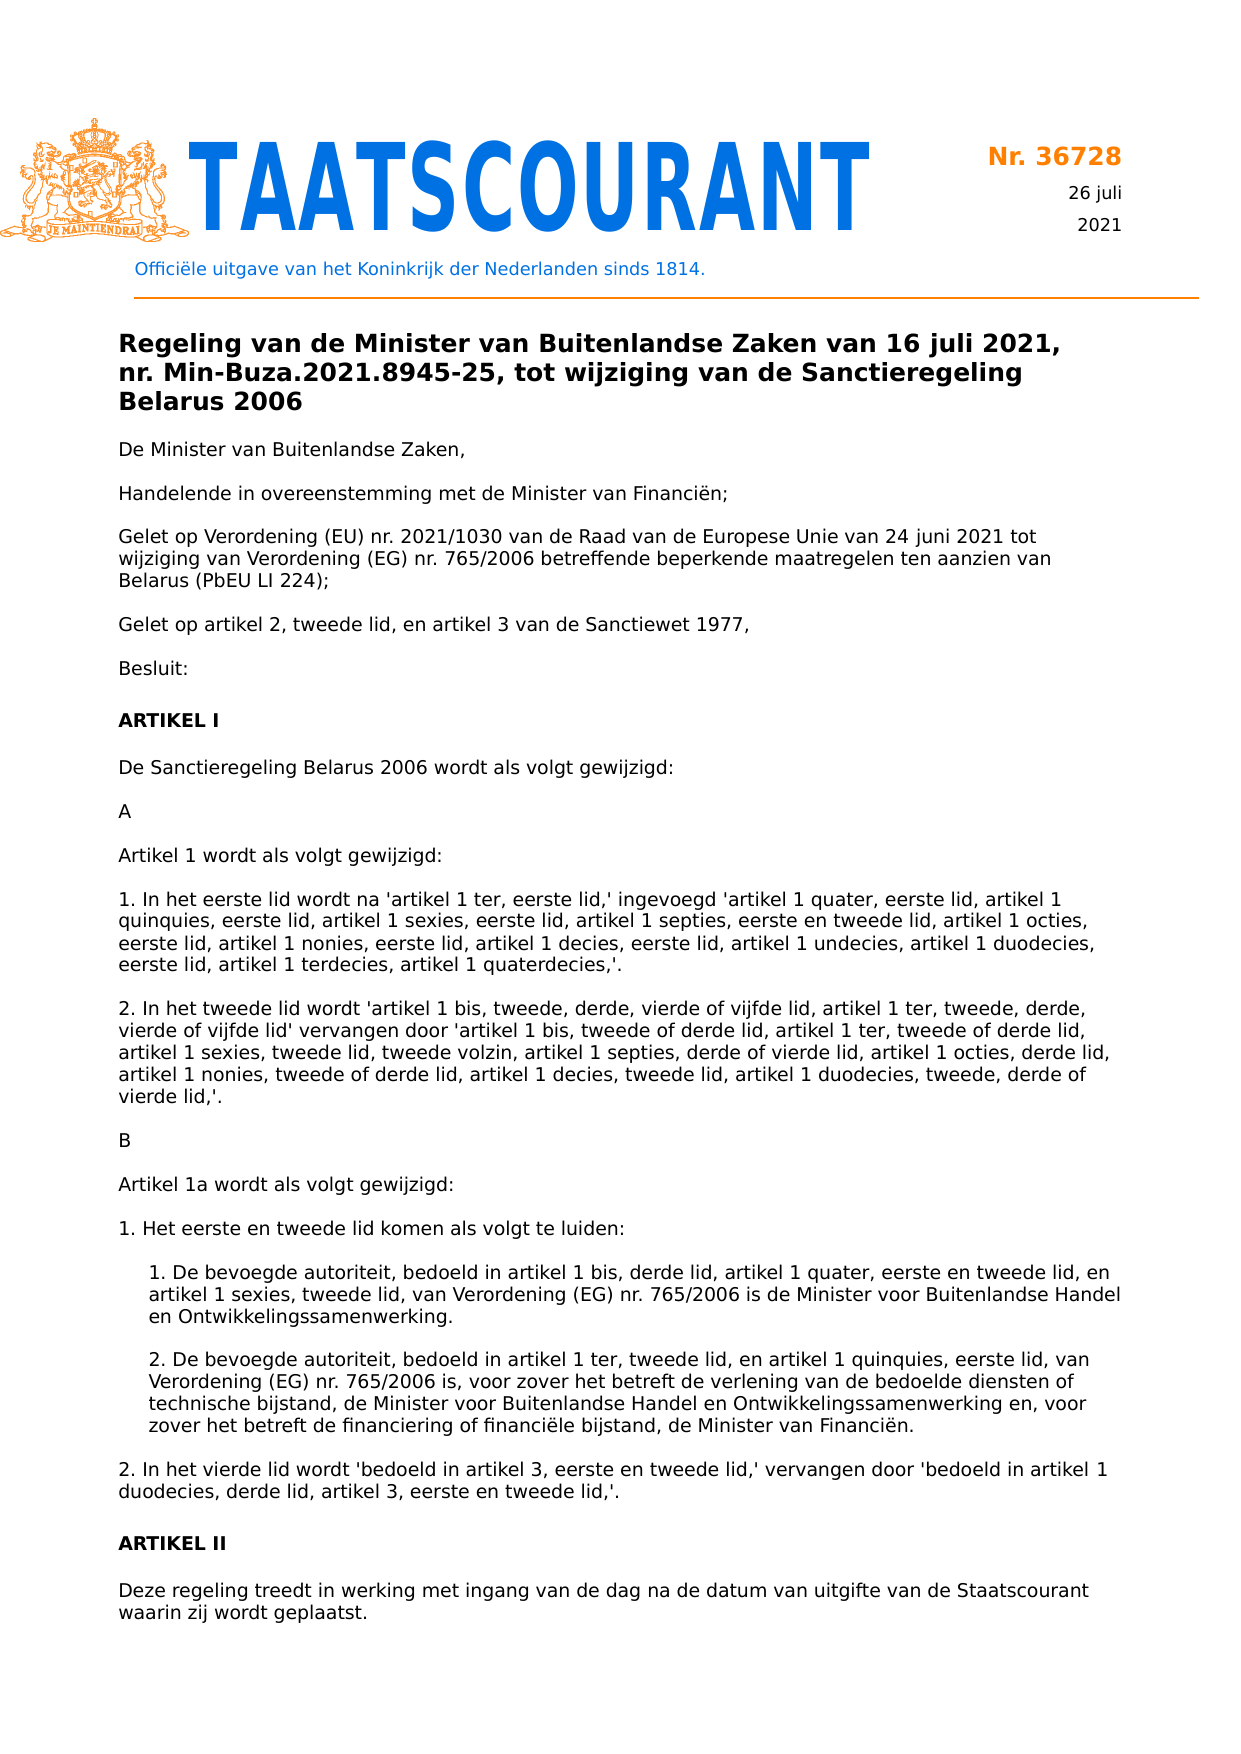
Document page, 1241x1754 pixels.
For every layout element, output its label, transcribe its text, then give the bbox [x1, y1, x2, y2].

subtitle ARTIKEL II [118, 1533, 1122, 1555]
text Artikel 1a wordt als volgt gewijzigd: [118, 1174, 1122, 1196]
text Deze regeling treedt in werking met ingang van de dag na de datum van uitgifte van de Staatscourant waarin zij wordt geplaatst. [118, 1580, 1122, 1624]
text Besluit: [118, 658, 1122, 680]
text B [118, 1130, 1122, 1152]
text 1. De bevoegde autoriteit, bedoeld in artikel 1 bis, derde lid, artikel 1 quater, eerste en tweede lid, en artikel 1 sexies, tweede lid, van Verordening (EG) nr. 765/2006 is de Minister voor Buitenlandse Handel en Ontwikkelingssamenwerking. [148, 1262, 1122, 1327]
table_header STAATSCOURANT [134, 118, 939, 259]
text Gelet op Verordening (EU) nr. 2021/1030 van de Raad van de Europese Unie van 24 juni 2021 tot wijziging van Verordening (EG) nr. 765/2006 betreffende beperkende maatregelen ten aanzien van Belarus (PbEU LI 224); [118, 526, 1122, 592]
text 1. In het eerste lid wordt na 'artikel 1 ter, eerste lid,' ingevoegd 'artikel 1 quater, eerste lid, artikel 1 quinquies, eerste lid, artikel 1 sexies, eerste lid, artikel 1 septies, eerste en tweede lid, artikel 1 octies, eerste lid, artikel 1 nonies, eerste lid, artikel 1 decies, eerste lid, artikel 1 undecies, artikel 1 duodecies, eerste lid, artikel 1 terdecies, artikel 1 quaterdecies,'. [118, 888, 1122, 976]
subtitle ARTIKEL I [118, 710, 1122, 732]
text A [118, 801, 1122, 823]
subtitle Regeling van de Minister van Buitenlandse Zaken van 16 juli 2021, nr. Min-Buza.2021.8945-25, tot wijziging van de Sanctieregeling Belarus 2006 [118, 329, 1122, 417]
table_cell Officiële uitgave van het Koninkrijk der Nederlanden sinds 1814. [134, 259, 1199, 297]
table_cell 26 juli [939, 177, 1199, 209]
text De Minister van Buitenlandse Zaken, [118, 438, 1122, 461]
table_header Nr. 36728 [939, 118, 1199, 177]
text Handelende in overeenstemming met de Minister van Financiën; [118, 482, 1122, 504]
text 1. Het eerste en tweede lid komen als volgt te luiden: [118, 1218, 1122, 1240]
picture [0, 118, 189, 242]
table_header [0, 242, 134, 297]
text Artikel 1 wordt als volgt gewijzigd: [118, 844, 1122, 867]
text 2. In het vierde lid wordt 'bedoeld in artikel 3, eerste en tweede lid,' vervangen door 'bedoeld in artikel 1 duodecies, derde lid, artikel 3, eerste en tweede lid,'. [118, 1459, 1122, 1503]
text 2. In het tweede lid wordt 'artikel 1 bis, tweede, derde, vierde of vijfde lid, artikel 1 ter, tweede, derde, vierde of vijfde lid' vervangen door 'artikel 1 bis, tweede of derde lid, artikel 1 ter, tweede of derde lid, artikel 1 sexies, tweede lid, tweede volzin, artikel 1 septies, derde of vierde lid, artikel 1 octies, derde lid, artikel 1 nonies, tweede of derde lid, artikel 1 decies, tweede lid, artikel 1 duodecies, tweede, derde of vierde lid,'. [118, 998, 1122, 1108]
text De Sanctieregeling Belarus 2006 wordt als volgt gewijzigd: [118, 757, 1122, 779]
table_cell 2021 [939, 209, 1199, 259]
text 2. De bevoegde autoriteit, bedoeld in artikel 1 ter, tweede lid, en artikel 1 quinquies, eerste lid, van Verordening (EG) nr. 765/2006 is, voor zover het betreft de verlening van de bedoelde diensten of technische bijstand, de Minister voor Buitenlandse Handel en Ontwikkelingssamenwerking en, voor zover het betreft de financiering of financiële bijstand, de Minister van Financiën. [148, 1349, 1122, 1437]
text Gelet op artikel 2, tweede lid, en artikel 3 van de Sanctiewet 1977, [118, 614, 1122, 636]
